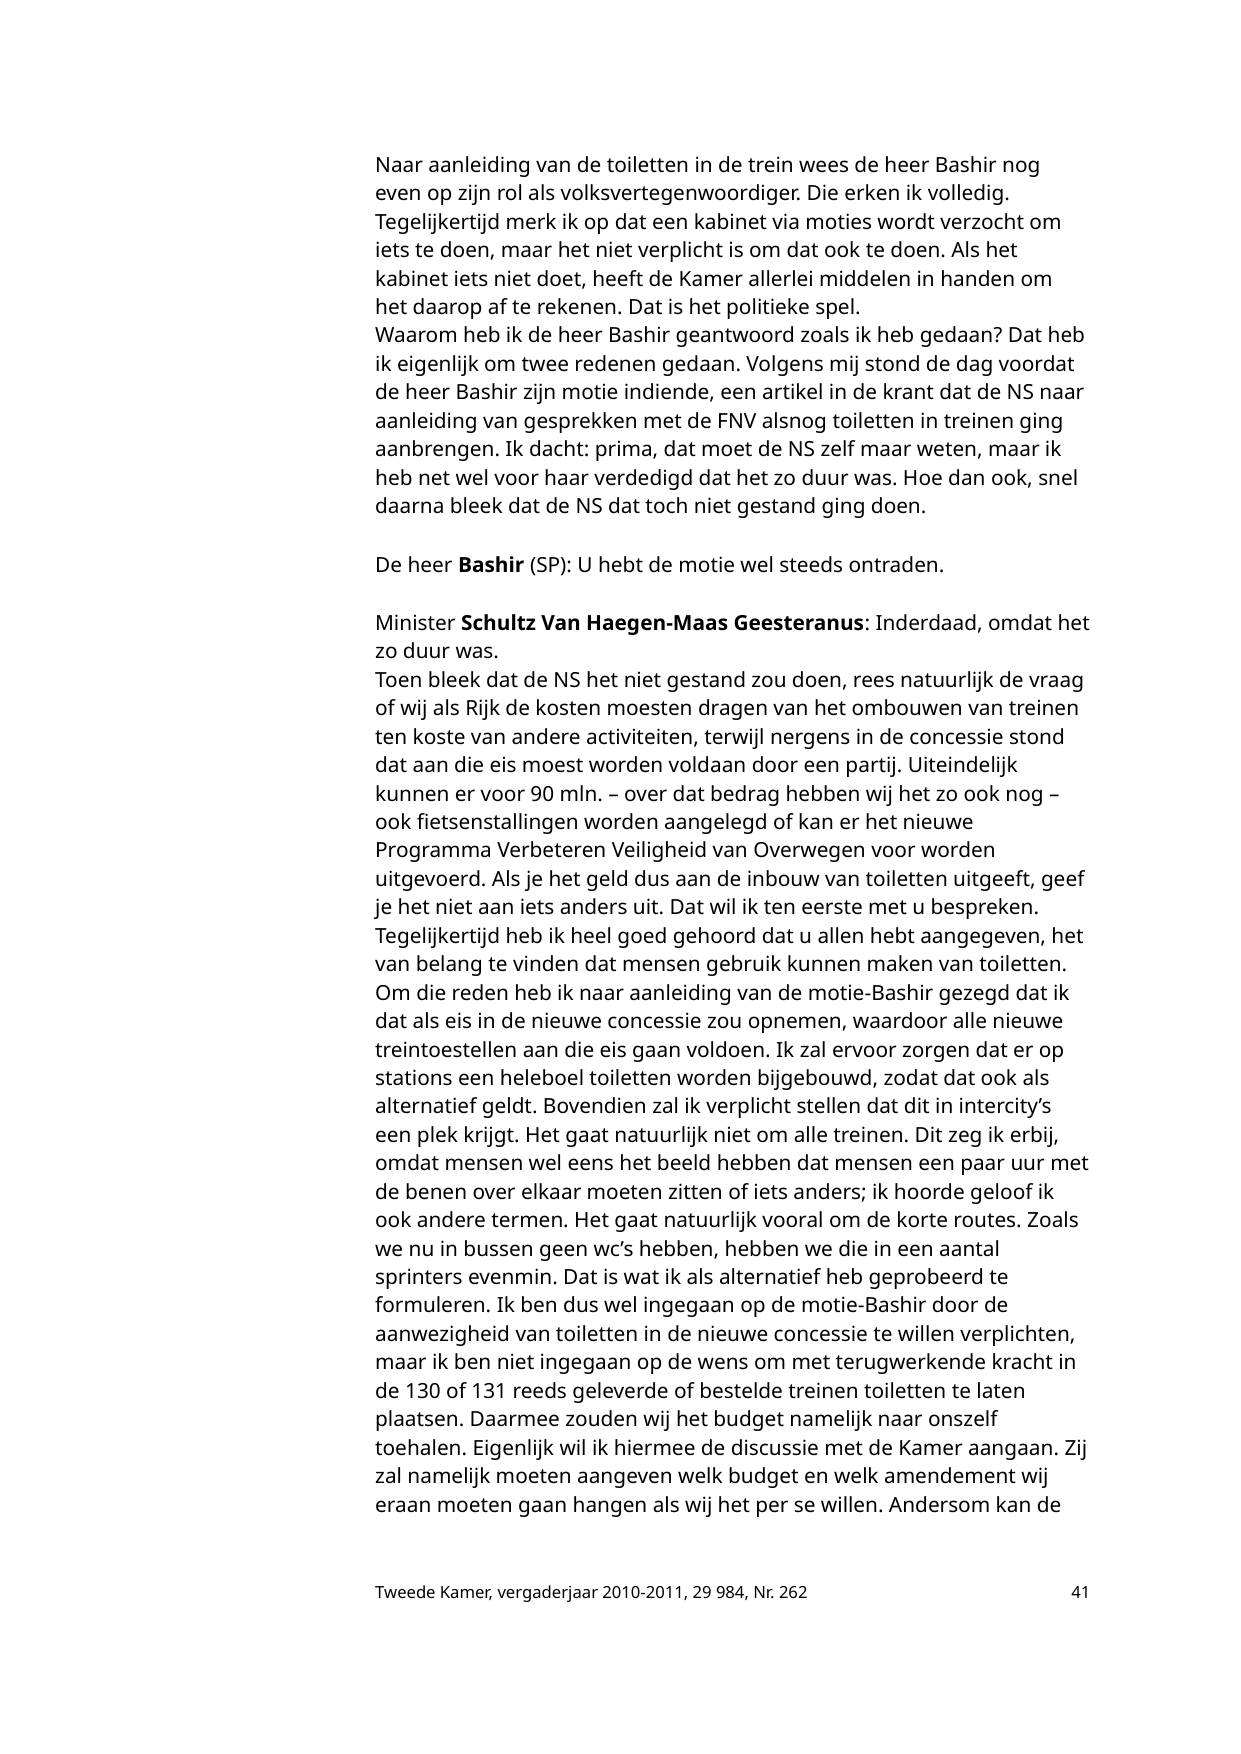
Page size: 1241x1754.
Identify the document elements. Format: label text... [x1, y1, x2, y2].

text Minister Schultz Van Haegen-Maas Geesteranus: Inderdaad, omdat het zo duur was. [375, 608, 1090, 665]
text Naar aanleiding van de toiletten in de trein wees de heer Bashir nog even op zijn rol als volksvertegenwoordiger. Die erken ik volledig. Tegelijkertijd merk ik op dat een kabinet via moties wordt verzocht om iets te doen, maar het niet verplicht is om dat ook te doen. Als het kabinet iets niet doet, heeft de Kamer allerlei middelen in handen om het daarop af te rekenen. Dat is het politieke spel. [375, 150, 1090, 321]
text Toen bleek dat de NS het niet gestand zou doen, rees natuurlijk de vraag of wij als Rijk de kosten moesten dragen van het ombouwen van treinen ten koste van andere activiteiten, terwijl nergens in de concessie stond dat aan die eis moest worden voldaan door een partij. Uiteindelijk kunnen er voor 90 mln. – over dat bedrag hebben wij het zo ook nog – ook fietsenstallingen worden aangelegd of kan er het nieuwe Programma Verbeteren Veiligheid van Overwegen voor worden uitgevoerd. Als je het geld dus aan de inbouw van toiletten uitgeeft, geef je het niet aan iets anders uit. Dat wil ik ten eerste met u bespreken. Tegelijkertijd heb ik heel goed gehoord dat u allen hebt aangegeven, het van belang te vinden dat mensen gebruik kunnen maken van toiletten. Om die reden heb ik naar aanleiding van de motie-Bashir gezegd dat ik dat als eis in de nieuwe concessie zou opnemen, waardoor alle nieuwe treintoestellen aan die eis gaan voldoen. Ik zal ervoor zorgen dat er op stations een heleboel toiletten worden bijgebouwd, zodat dat ook als alternatief geldt. Bovendien zal ik verplicht stellen dat dit in intercity’s een plek krijgt. Het gaat natuurlijk niet om alle treinen. Dit zeg ik erbij, omdat mensen wel eens het beeld hebben dat mensen een paar uur met de benen over elkaar moeten zitten of iets anders; ik hoorde geloof ik ook andere termen. Het gaat natuurlijk vooral om de korte routes. Zoals we nu in bussen geen wc’s hebben, hebben we die in een aantal sprinters evenmin. Dat is wat ik als alternatief heb geprobeerd te formuleren. Ik ben dus wel ingegaan op de motie-Bashir door de aanwezigheid van toiletten in de nieuwe concessie te willen verplichten, maar ik ben niet ingegaan op de wens om met terugwerkende kracht in de 130 of 131 reeds geleverde of bestelde treinen toiletten te laten plaatsen. Daarmee zouden wij het budget namelijk naar onszelf toehalen. Eigenlijk wil ik hiermee de discussie met de Kamer aangaan. Zij zal namelijk moeten aangeven welk budget en welk amendement wij eraan moeten gaan hangen als wij het per se willen. Andersom kan de [375, 665, 1090, 1518]
text Waarom heb ik de heer Bashir geantwoord zoals ik heb gedaan? Dat heb ik eigenlijk om twee redenen gedaan. Volgens mij stond de dag voordat de heer Bashir zijn motie indiende, een artikel in de krant dat de NS naar aanleiding van gesprekken met de FNV alsnog toiletten in treinen ging aanbrengen. Ik dacht: prima, dat moet de NS zelf maar weten, maar ik heb net wel voor haar verdedigd dat het zo duur was. Hoe dan ook, snel daarna bleek dat de NS dat toch niet gestand ging doen. [375, 321, 1090, 520]
text De heer Bashir (SP): U hebt de motie wel steeds ontraden. [375, 550, 1090, 578]
